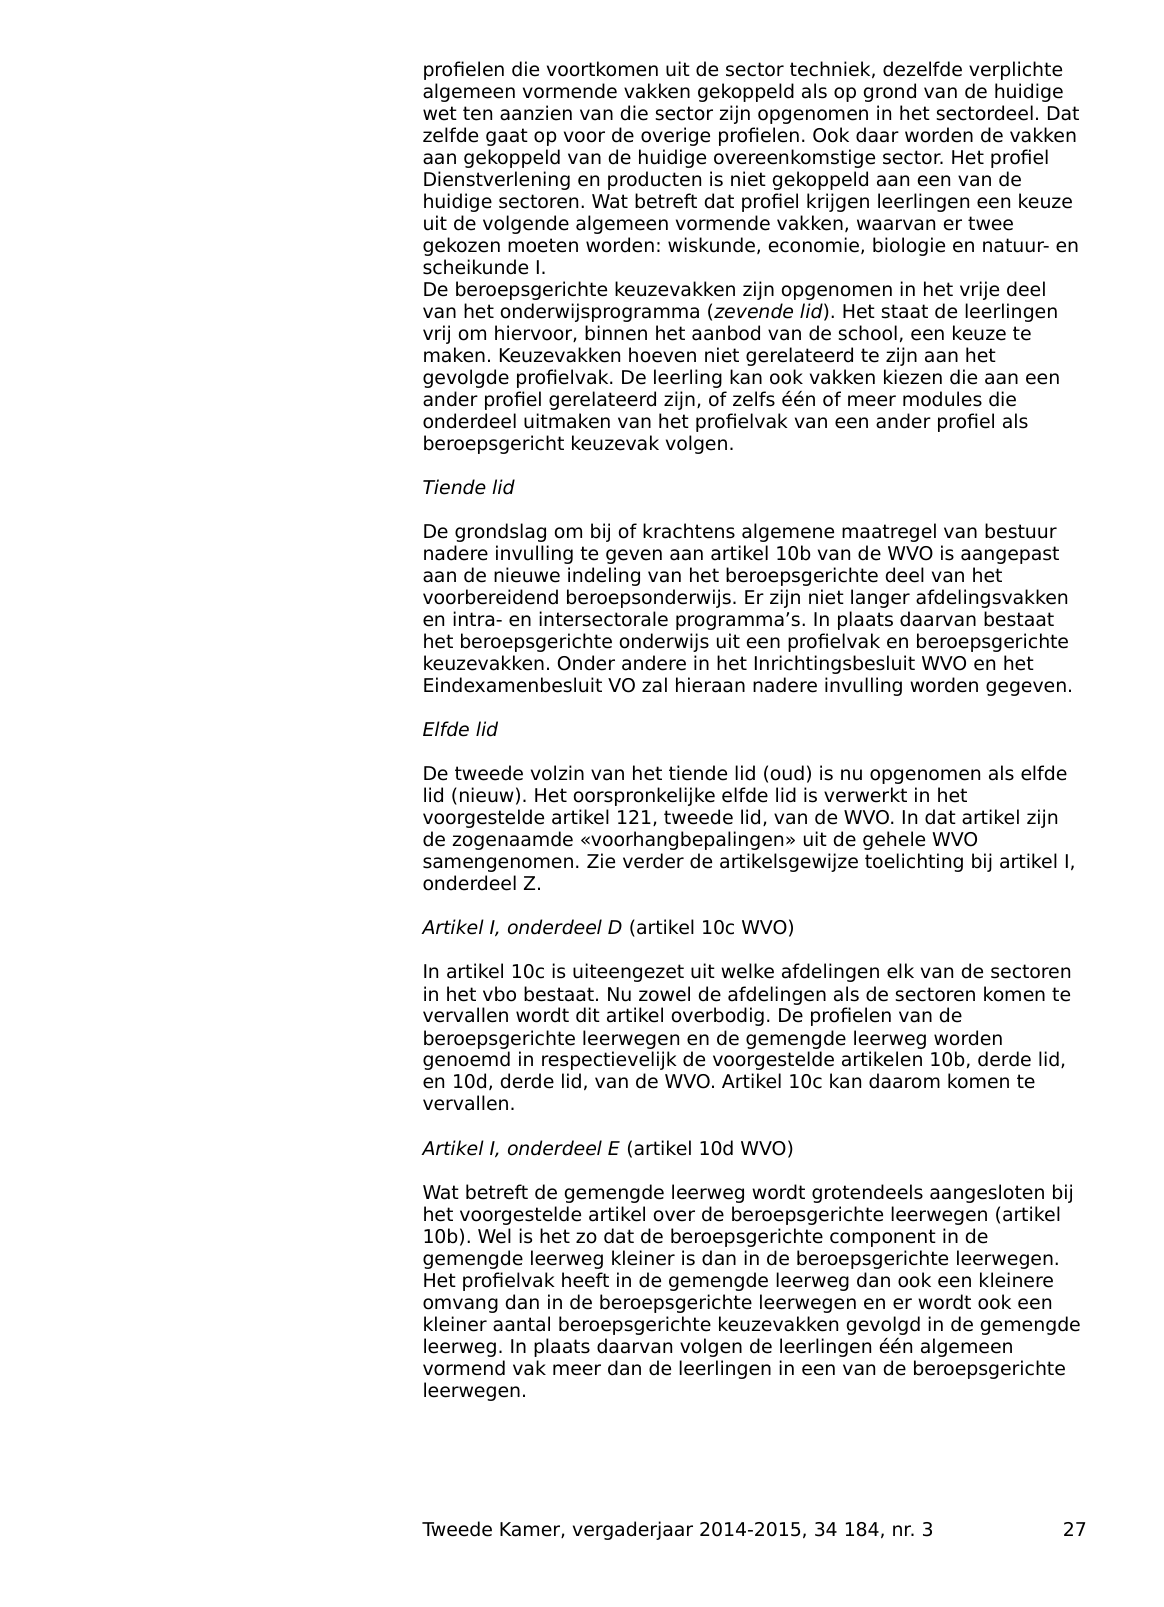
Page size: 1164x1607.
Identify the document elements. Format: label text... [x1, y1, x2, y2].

text De beroepsgerichte keuzevakken zijn opgenomen in het vrije deel van het onderwijsprogramma (zevende lid). Het staat de leerlingen vrij om hiervoor, binnen het aanbod van de school, een keuze te maken. Keuzevakken hoeven niet gerelateerd te zijn aan het gevolgde profielvak. De leerling kan ook vakken kiezen die aan een ander profiel gerelateerd zijn, of zelfs één of meer modules die onderdeel uitmaken van het profielvak van een ander profiel als beroepsgericht keuzevak volgen. [422, 279, 1087, 455]
subtitle Elfde lid [422, 719, 1087, 741]
text De grondslag om bij of krachtens algemene maatregel van bestuur nadere invulling te geven aan artikel 10b van de WVO is aangepast aan de nieuwe indeling van het beroepsgerichte deel van het voorbereidend beroepsonderwijs. Er zijn niet langer afdelingsvakken en intra- en intersectorale programma’s. In plaats daarvan bestaat het beroepsgerichte onderwijs uit een profielvak en beroepsgerichte keuzevakken. Onder andere in het Inrichtingsbesluit WVO en het Eindexamenbesluit VO zal hieraan nadere invulling worden gegeven. [422, 521, 1087, 697]
subtitle Artikel I, onderdeel D (artikel 10c WVO) [422, 917, 1087, 939]
text Wat betreft de gemengde leerweg wordt grotendeels aangesloten bij het voorgestelde artikel over de beroepsgerichte leerwegen (artikel 10b). Wel is het zo dat de beroepsgerichte component in de gemengde leerweg kleiner is dan in de beroepsgerichte leerwegen. Het profielvak heeft in de gemengde leerweg dan ook een kleinere omvang dan in de beroepsgerichte leerwegen en er wordt ook een kleiner aantal beroepsgerichte keuzevakken gevolgd in de gemengde leerweg. In plaats daarvan volgen de leerlingen één algemeen vormend vak meer dan de leerlingen in een van de beroepsgerichte leerwegen. [422, 1182, 1087, 1401]
text In artikel 10c is uiteengezet uit welke afdelingen elk van de sectoren in het vbo bestaat. Nu zowel de afdelingen als de sectoren komen te vervallen wordt dit artikel overbodig. De profielen van de beroepsgerichte leerwegen en de gemengde leerweg worden genoemd in respectievelijk de voorgestelde artikelen 10b, derde lid, en 10d, derde lid, van de WVO. Artikel 10c kan daarom komen te vervallen. [422, 961, 1087, 1115]
subtitle Tiende lid [422, 477, 1087, 499]
text De tweede volzin van het tiende lid (oud) is nu opgenomen als elfde lid (nieuw). Het oorspronkelijke elfde lid is verwerkt in het voorgestelde artikel 121, tweede lid, van de WVO. In dat artikel zijn de zogenaamde «voorhangbepalingen» uit de gehele WVO samengenomen. Zie verder de artikelsgewijze toelichting bij artikel I, onderdeel Z. [422, 763, 1087, 895]
text profielen die voortkomen uit de sector techniek, dezelfde verplichte algemeen vormende vakken gekoppeld als op grond van de huidige wet ten aanzien van die sector zijn opgenomen in het sectordeel. Dat zelfde gaat op voor de overige profielen. Ook daar worden de vakken aan gekoppeld van de huidige overeenkomstige sector. Het profiel Dienstverlening en producten is niet gekoppeld aan een van de huidige sectoren. Wat betreft dat profiel krijgen leerlingen een keuze uit de volgende algemeen vormende vakken, waarvan er twee gekozen moeten worden: wiskunde, economie, biologie en natuur- en scheikunde I. [422, 59, 1087, 279]
subtitle Artikel I, onderdeel E (artikel 10d WVO) [422, 1137, 1087, 1159]
